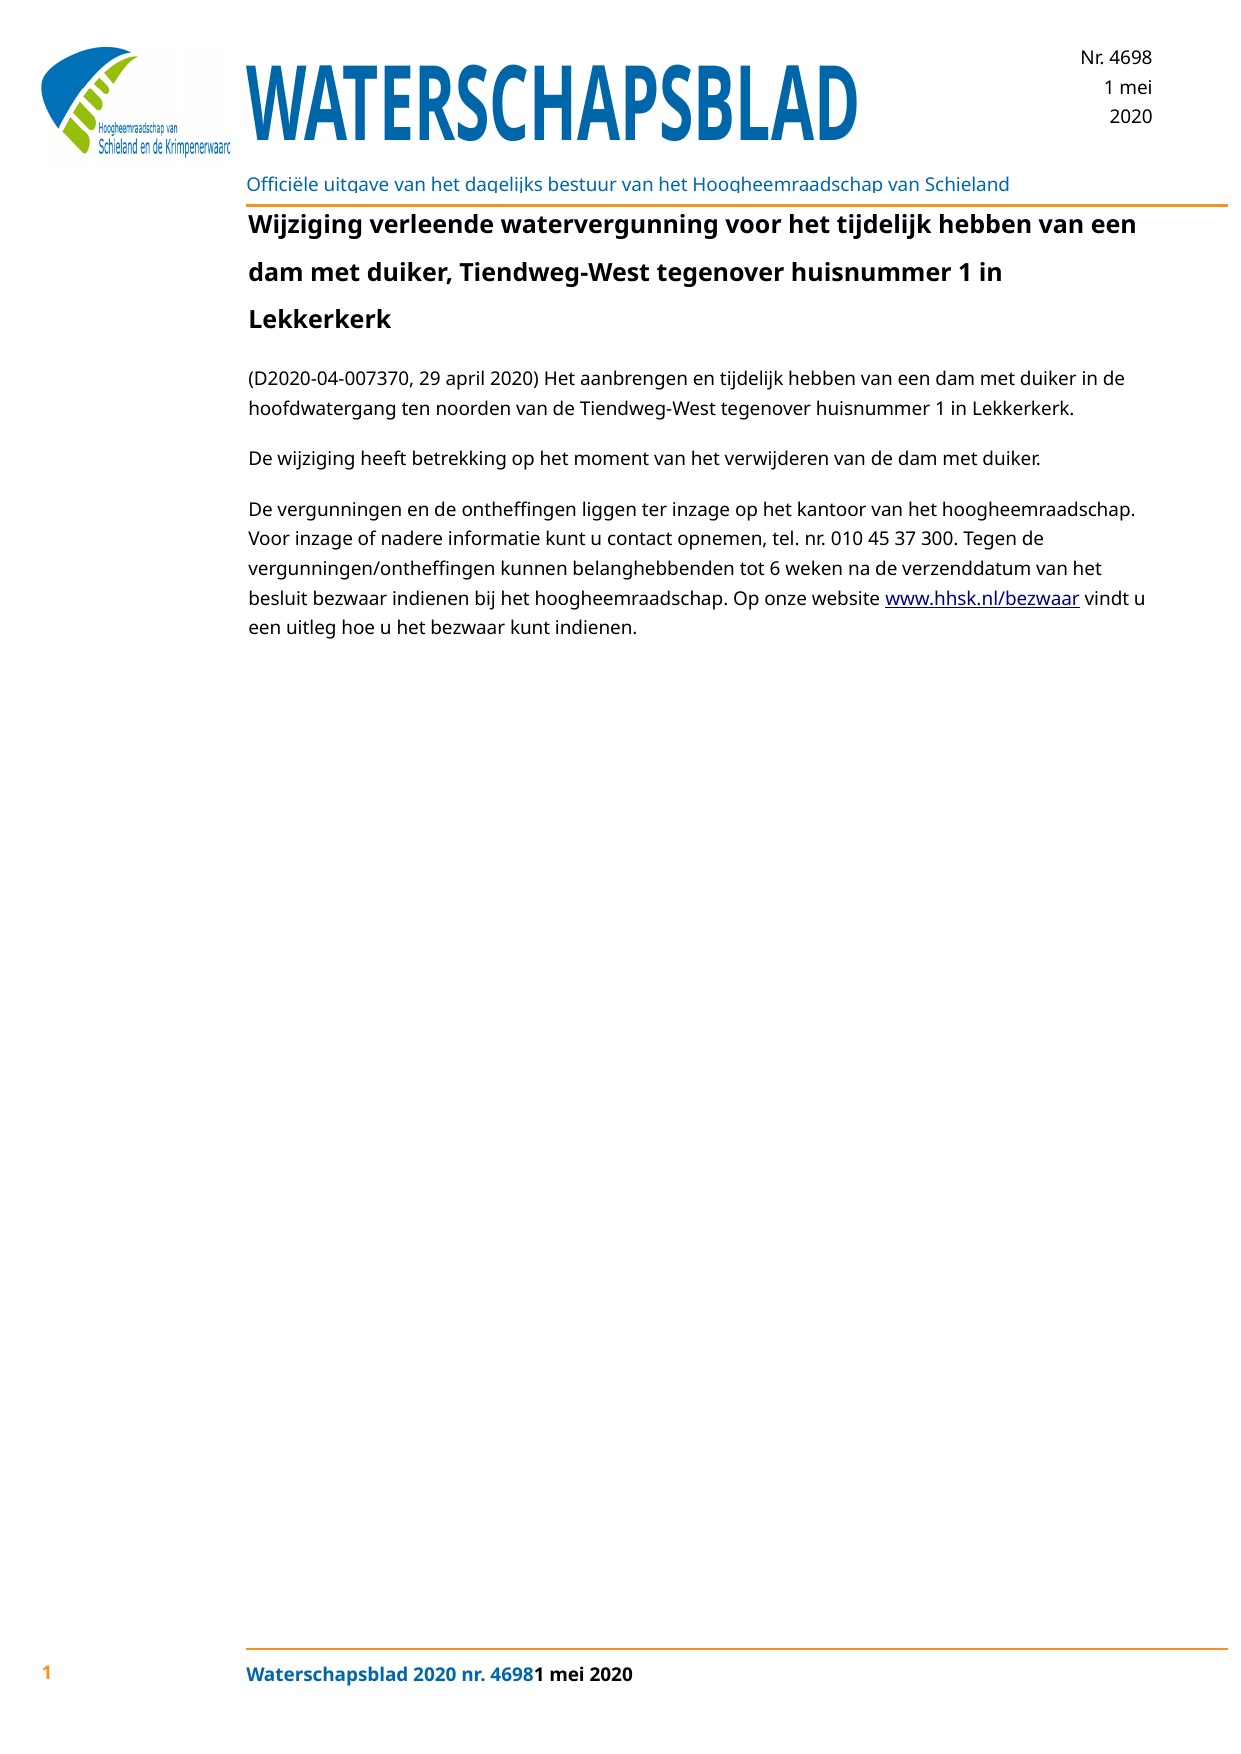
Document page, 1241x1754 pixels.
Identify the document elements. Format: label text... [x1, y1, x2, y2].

text (D2020-04-007370, 29 april 2020) Het aanbrengen en tijdelijk hebben van een dam met duiker in de hoofdwatergang ten noorden van de Tiendweg-West tegenover huisnummer 1 in Lekkerkerk. [248, 366, 1152, 421]
text Wijziging verleende watervergunning voor het tijdelijk hebben van een dam met duiker, Tiendweg-West tegenover huisnummer 1 in Lekkerkerk [248, 207, 1152, 336]
text De wijziging heeft betrekking op het moment van het verwijderen van de dam met duiker. [248, 446, 1152, 471]
picture [41, 47, 231, 172]
text De vergunningen en de ontheffingen liggen ter inzage op het kantoor van het hoogheemraadschap. Voor inzage of nadere informatie kunt u contact opnemen, tel. nr. 010 45 37 300. Tegen de vergunningen/ontheffingen kunnen belanghebbenden tot 6 weken na de verzenddatum van het besluit bezwaar indienen bij het hoogheemraadschap. Op onze website www.hhsk.nl/bezwaar vindt u een uitleg hoe u het bezwaar kunt indienen. [248, 496, 1152, 640]
